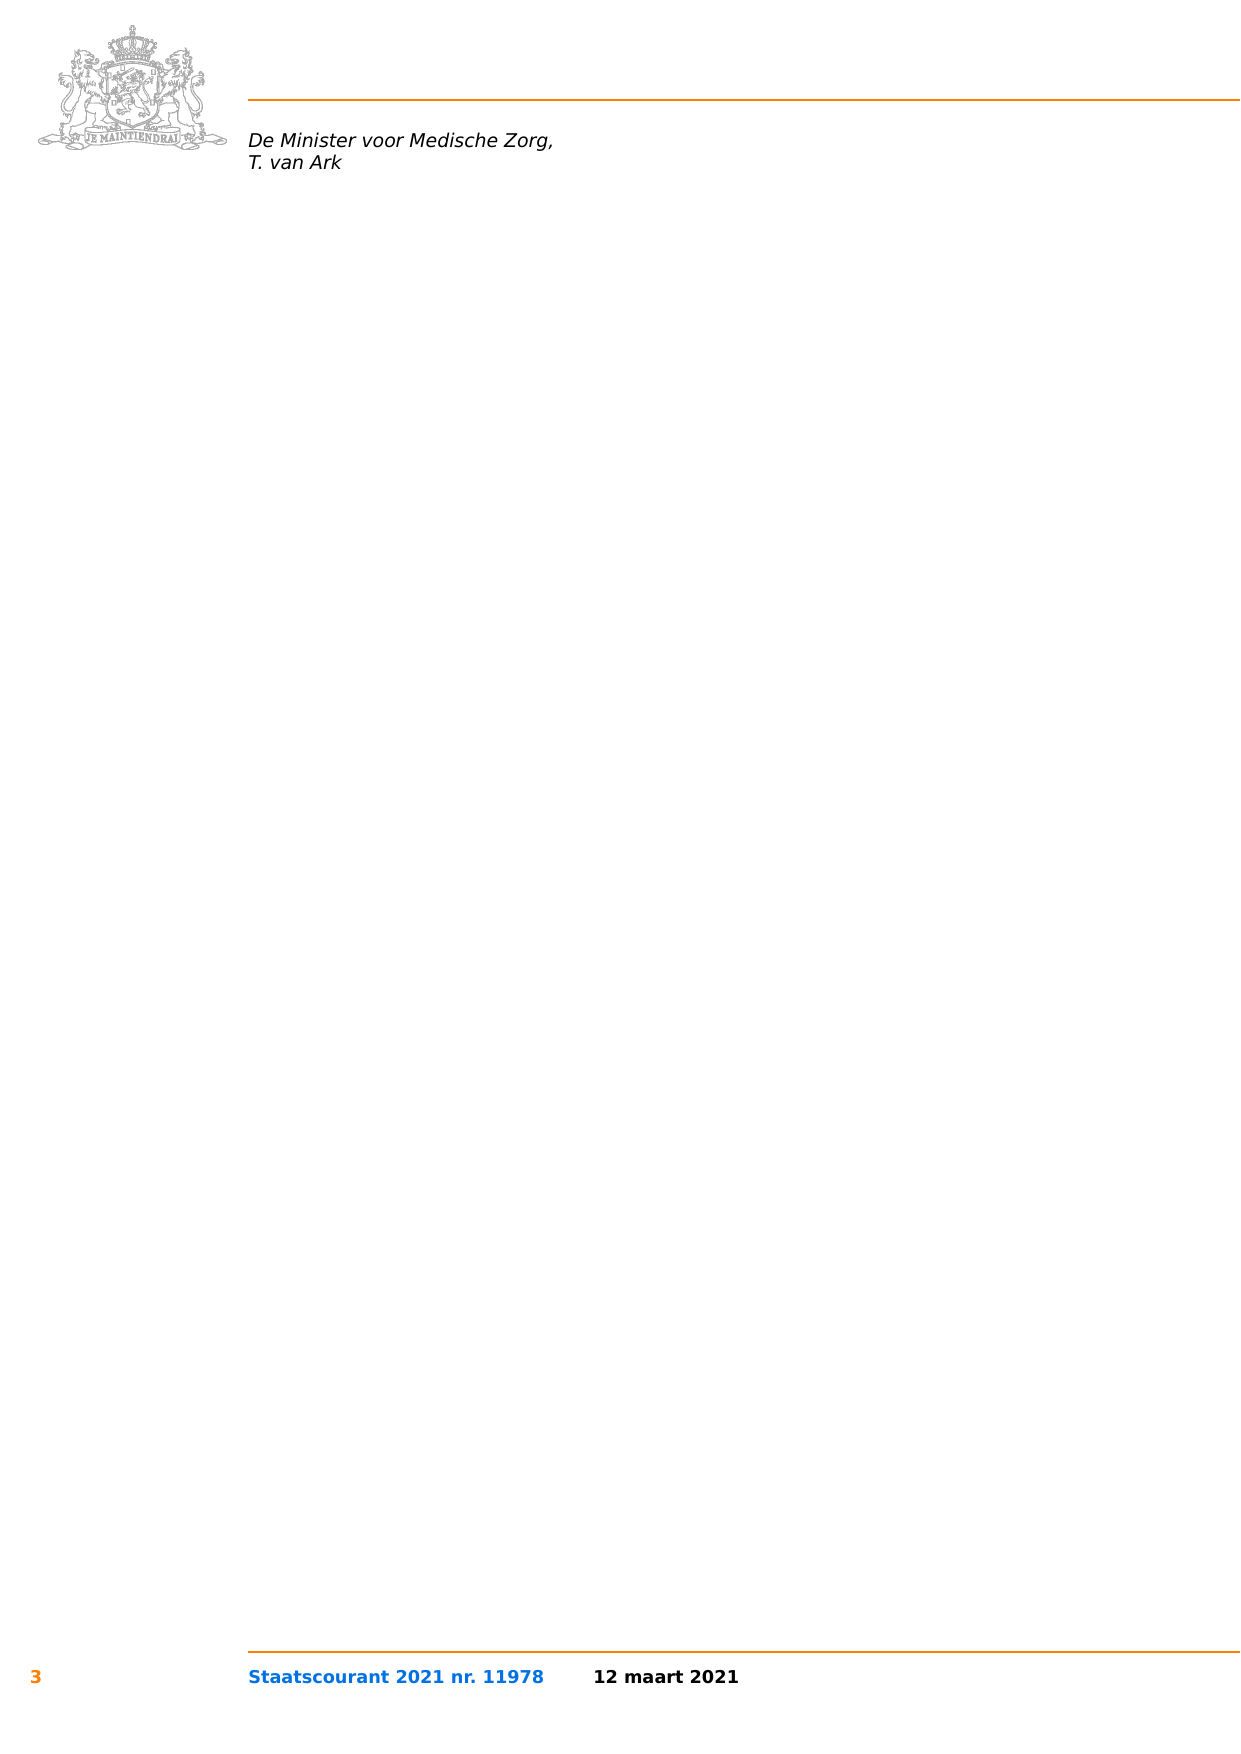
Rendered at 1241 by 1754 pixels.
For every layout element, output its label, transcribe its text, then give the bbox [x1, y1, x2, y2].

picture [38, 25, 227, 150]
text De Minister voor Medische Zorg, T. van Ark [248, 130, 1163, 174]
